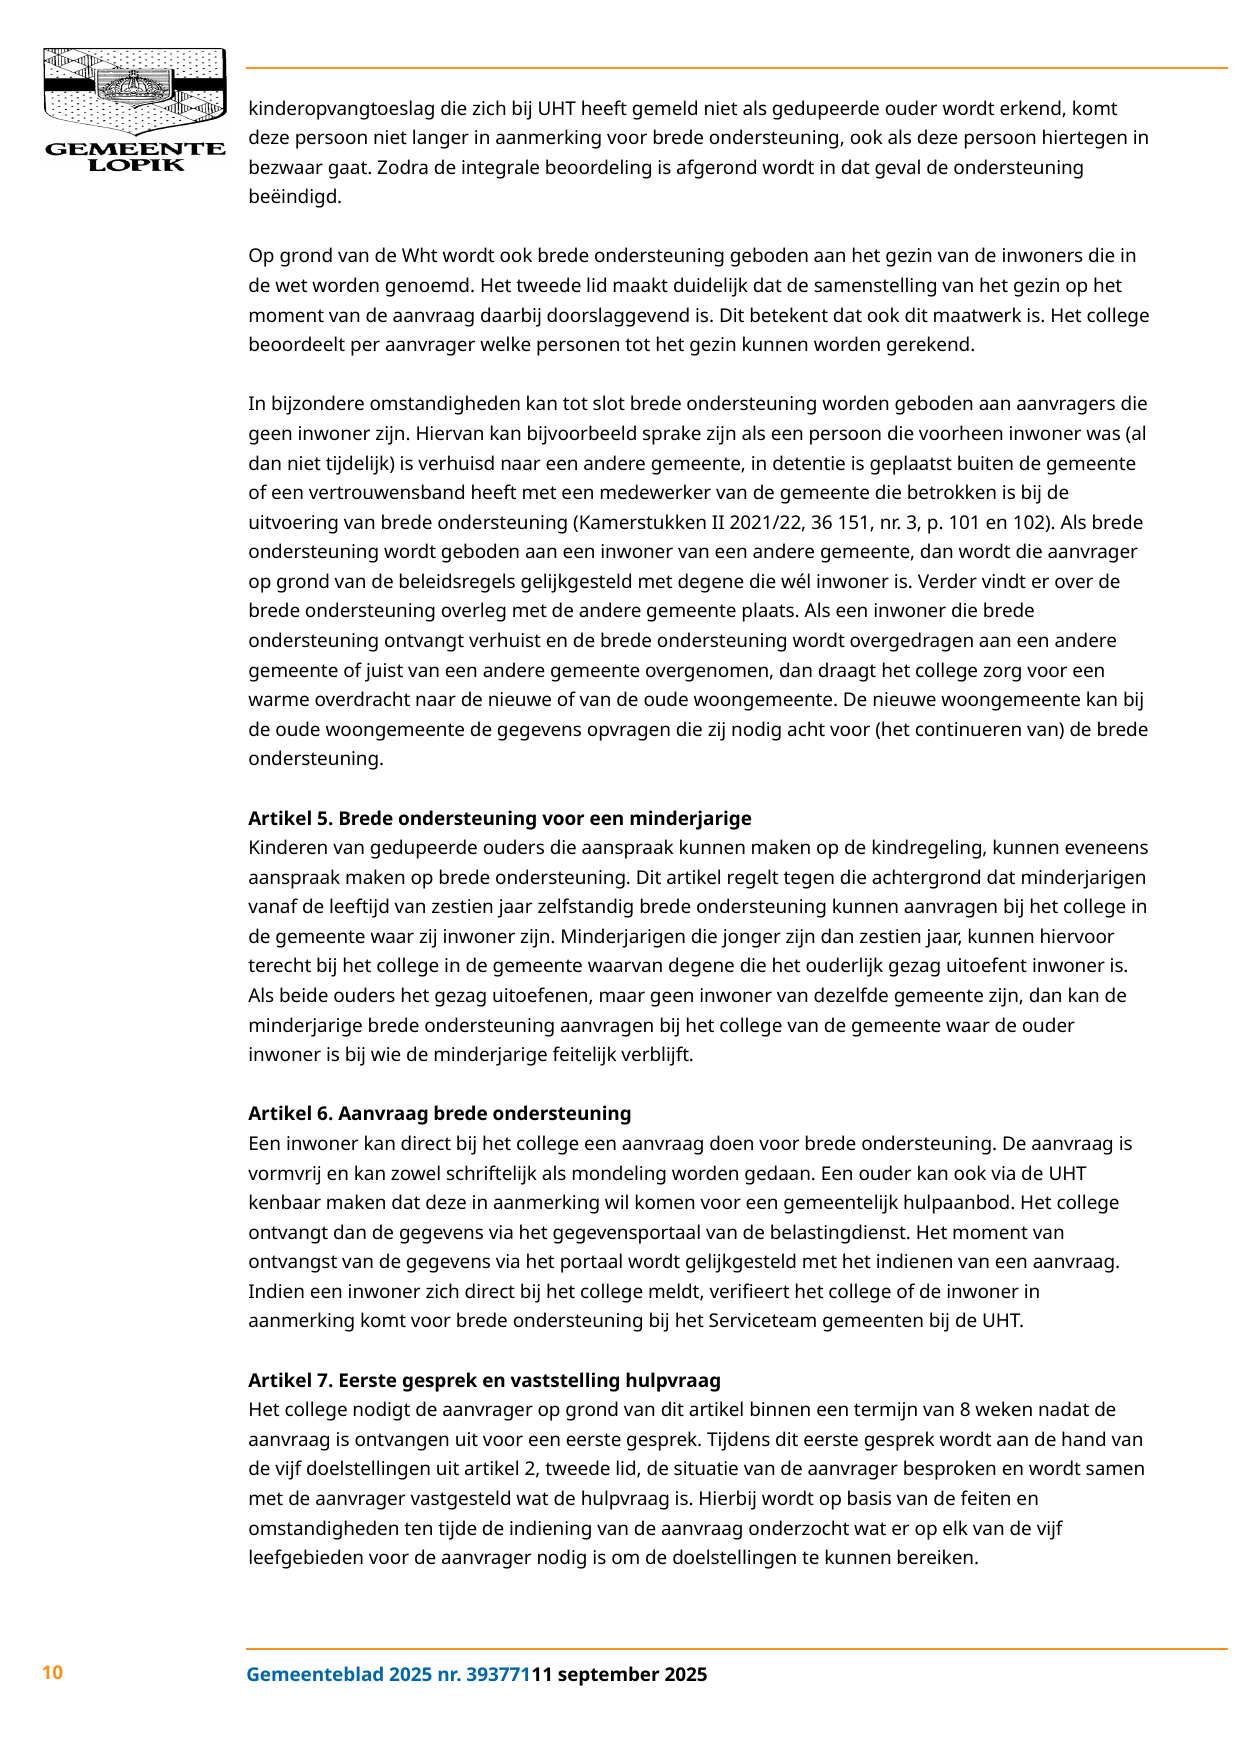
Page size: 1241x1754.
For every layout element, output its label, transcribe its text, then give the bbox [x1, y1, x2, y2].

text Kinderen van gedupeerde ouders die aanspraak kunnen maken op de kindregeling, kunnen eveneens aanspraak maken op brede ondersteuning. Dit artikel regelt tegen die achtergrond dat minderjarigen vanaf de leeftijd van zestien jaar zelfstandig brede ondersteuning kunnen aanvragen bij het college in de gemeente waar zij inwoner zijn. Minderjarigen die jonger zijn dan zestien jaar, kunnen hiervoor terecht bij het college in de gemeente waarvan degene die het ouderlijk gezag uitoefent inwoner is. Als beide ouders het gezag uitoefenen, maar geen inwoner van dezelfde gemeente zijn, dan kan de minderjarige brede ondersteuning aanvragen bij het college van de gemeente waar de ouder inwoner is bij wie de minderjarige feitelijk verblijft. [248, 834, 1152, 1067]
text In bijzondere omstandigheden kan tot slot brede ondersteuning worden geboden aan aanvragers die geen inwoner zijn. Hiervan kan bijvoorbeeld sprake zijn als een persoon die voorheen inwoner was (al dan niet tijdelijk) is verhuisd naar een andere gemeente, in detentie is geplaatst buiten de gemeente of een vertrouwensband heeft met een medewerker van de gemeente die betrokken is bij de uitvoering van brede ondersteuning (Kamerstukken II 2021/22, 36 151, nr. 3, p. 101 en 102). Als brede ondersteuning wordt geboden aan een inwoner van een andere gemeente, dan wordt die aanvrager op grond van de beleidsregels gelijkgesteld met degene die wél inwoner is. Verder vindt er over de brede ondersteuning overleg met de andere gemeente plaats. Als een inwoner die brede ondersteuning ontvangt verhuist en de brede ondersteuning wordt overgedragen aan een andere gemeente of juist van een andere gemeente overgenomen, dan draagt het college zorg voor een warme overdracht naar de nieuwe of van de oude woongemeente. De nieuwe woongemeente kan bij de oude woongemeente de gegevens opvragen die zij nodig acht voor (het continueren van) de brede ondersteuning. [248, 391, 1152, 771]
text Een inwoner kan direct bij het college een aanvraag doen voor brede ondersteuning. De aanvraag is vormvrij en kan zowel schriftelijk als mondeling worden gedaan. Een ouder kan ook via de UHT kenbaar maken dat deze in aanmerking wil komen voor een gemeentelijk hulpaanbod. Het college ontvangt dan de gegevens via het gegevensportaal van de belastingdienst. Het moment van ontvangst van de gegevens via het portaal wordt gelijkgesteld met het indienen van een aanvraag. Indien een inwoner zich direct bij het college meldt, verifieert het college of de inwoner in aanmerking komt voor brede ondersteuning bij het Serviceteam gemeenten bij de UHT. [248, 1130, 1152, 1333]
picture [41, 47, 231, 172]
text Artikel 6. Aanvraag brede ondersteuning [248, 1101, 1152, 1126]
text Op grond van de Wht wordt ook brede ondersteuning geboden aan het gezin van de inwoners die in de wet worden genoemd. Het tweede lid maakt duidelijk dat de samenstelling van het gezin op het moment van de aanvraag daarbij doorslaggevend is. Dit betekent dat ook dit maatwerk is. Het college beoordeelt per aanvrager welke personen tot het gezin kunnen worden gerekend. [248, 243, 1152, 357]
text Het college nodigt de aanvrager op grond van dit artikel binnen een termijn van 8 weken nadat de aanvraag is ontvangen uit voor een eerste gesprek. Tijdens dit eerste gesprek wordt aan de hand van de vijf doelstellingen uit artikel 2, tweede lid, de situatie van de aanvrager besproken en wordt samen met de aanvrager vastgesteld wat de hulpvraag is. Hierbij wordt op basis van de feiten en omstandigheden ten tijde de indiening van de aanvraag onderzocht wat er op elk van de vijf leefgebieden voor de aanvrager nodig is om de doelstellingen te kunnen bereiken. [248, 1396, 1152, 1570]
text Artikel 7. Eerste gesprek en vaststelling hulpvraag [248, 1367, 1152, 1393]
text Artikel 5. Brede ondersteuning voor een minderjarige [248, 805, 1152, 831]
text kinderopvangtoeslag die zich bij UHT heeft gemeld niet als gedupeerde ouder wordt erkend, komt deze persoon niet langer in aanmerking voor brede ondersteuning, ook als deze persoon hiertegen in bezwaar gaat. Zodra de integrale beoordeling is afgerond wordt in dat geval de ondersteuning beëindigd. [248, 95, 1152, 209]
